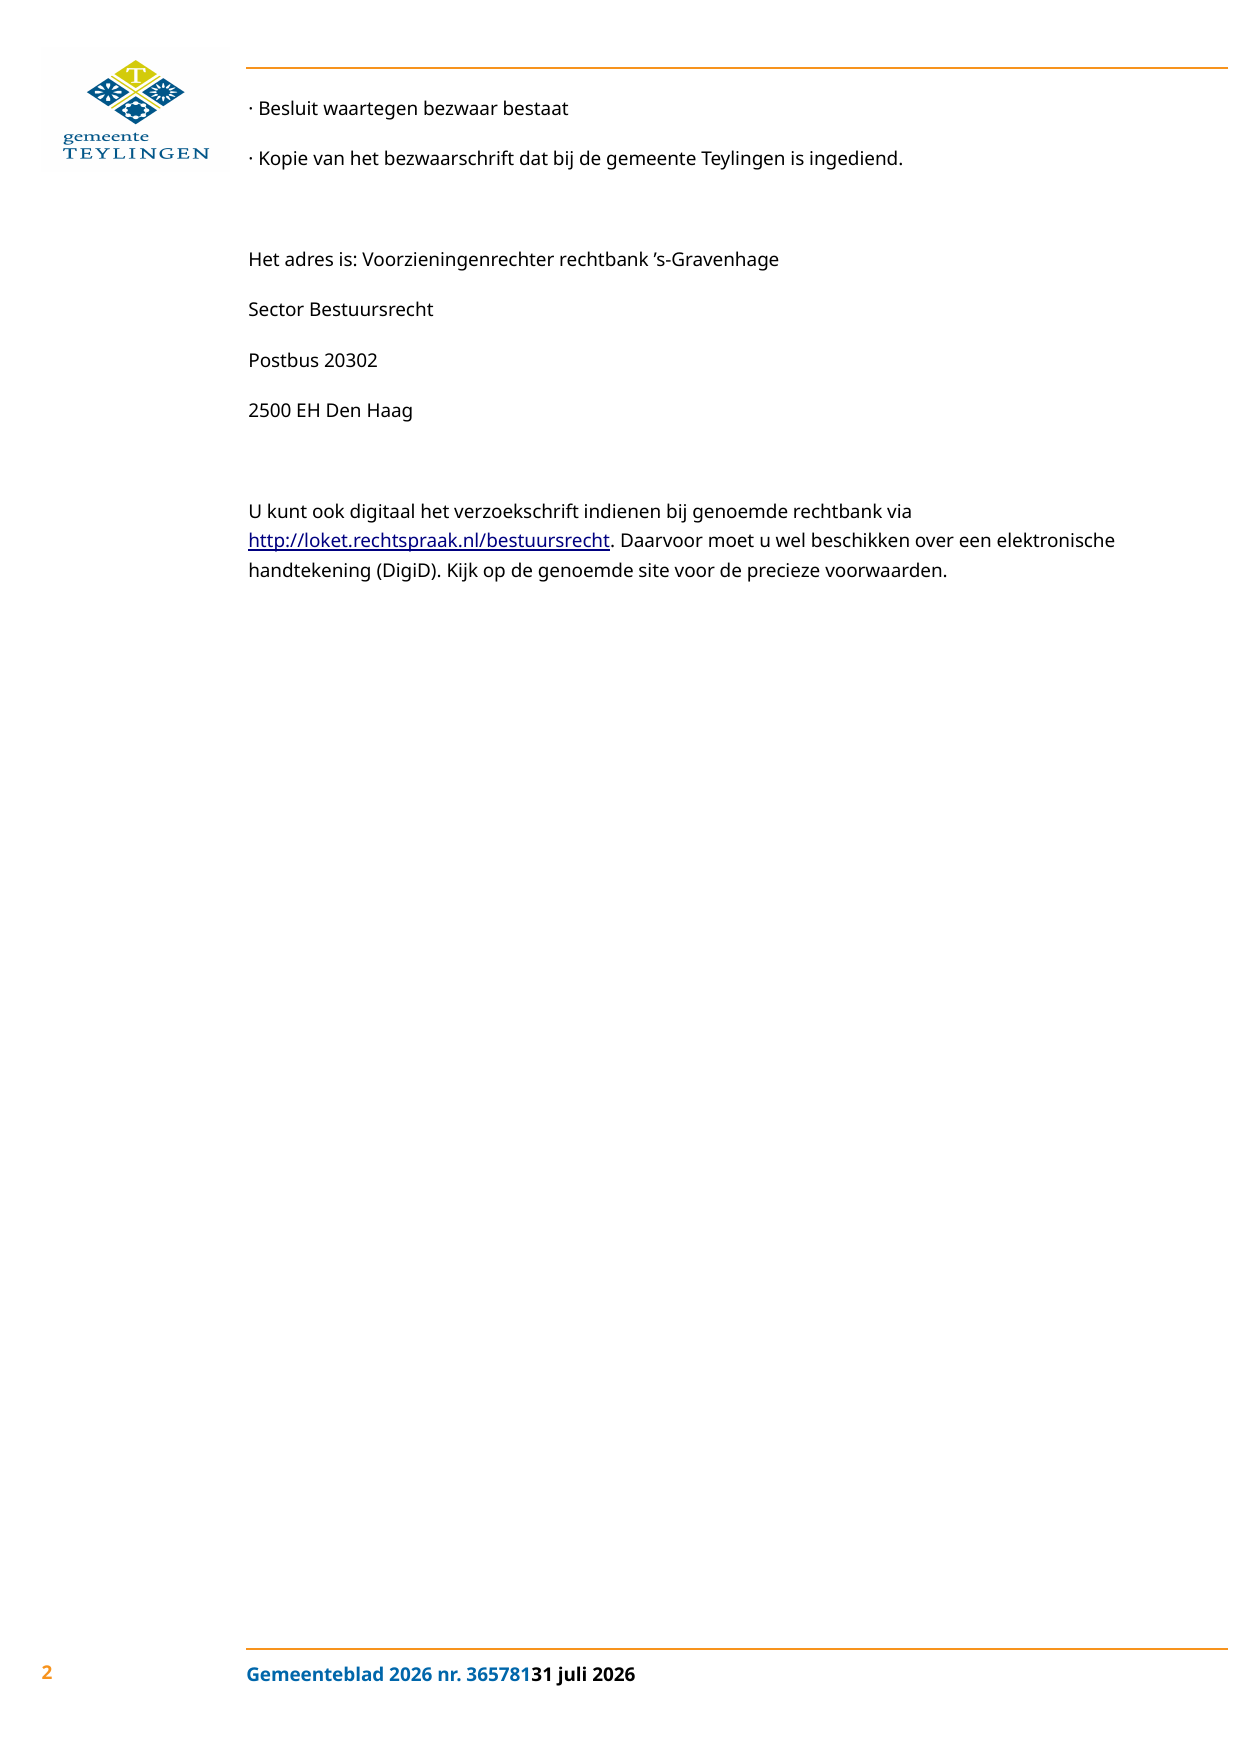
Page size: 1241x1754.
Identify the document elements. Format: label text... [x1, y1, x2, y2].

text U kunt ook digitaal het verzoekschrift indienen bij genoemde rechtbank via http://loket.rechtspraak.nl/bestuursrecht. Daarvoor moet u wel beschikken over een elektronische handtekening (DigiD). Kijk op de genoemde site voor de precieze voorwaarden. [248, 498, 1152, 583]
text · Kopie van het bezwaarschrift dat bij de gemeente Teylingen is ingediend. [248, 145, 1152, 171]
text 2500 EH Den Haag [248, 397, 1152, 423]
text Sector Bestuursrecht [248, 296, 1152, 322]
text Het adres is: Voorzieningenrechter rechtbank ’s-Gravenhage [248, 246, 1152, 272]
text Postbus 20302 [248, 347, 1152, 373]
text · Besluit waartegen bezwaar bestaat [248, 95, 1152, 121]
picture [41, 47, 231, 172]
